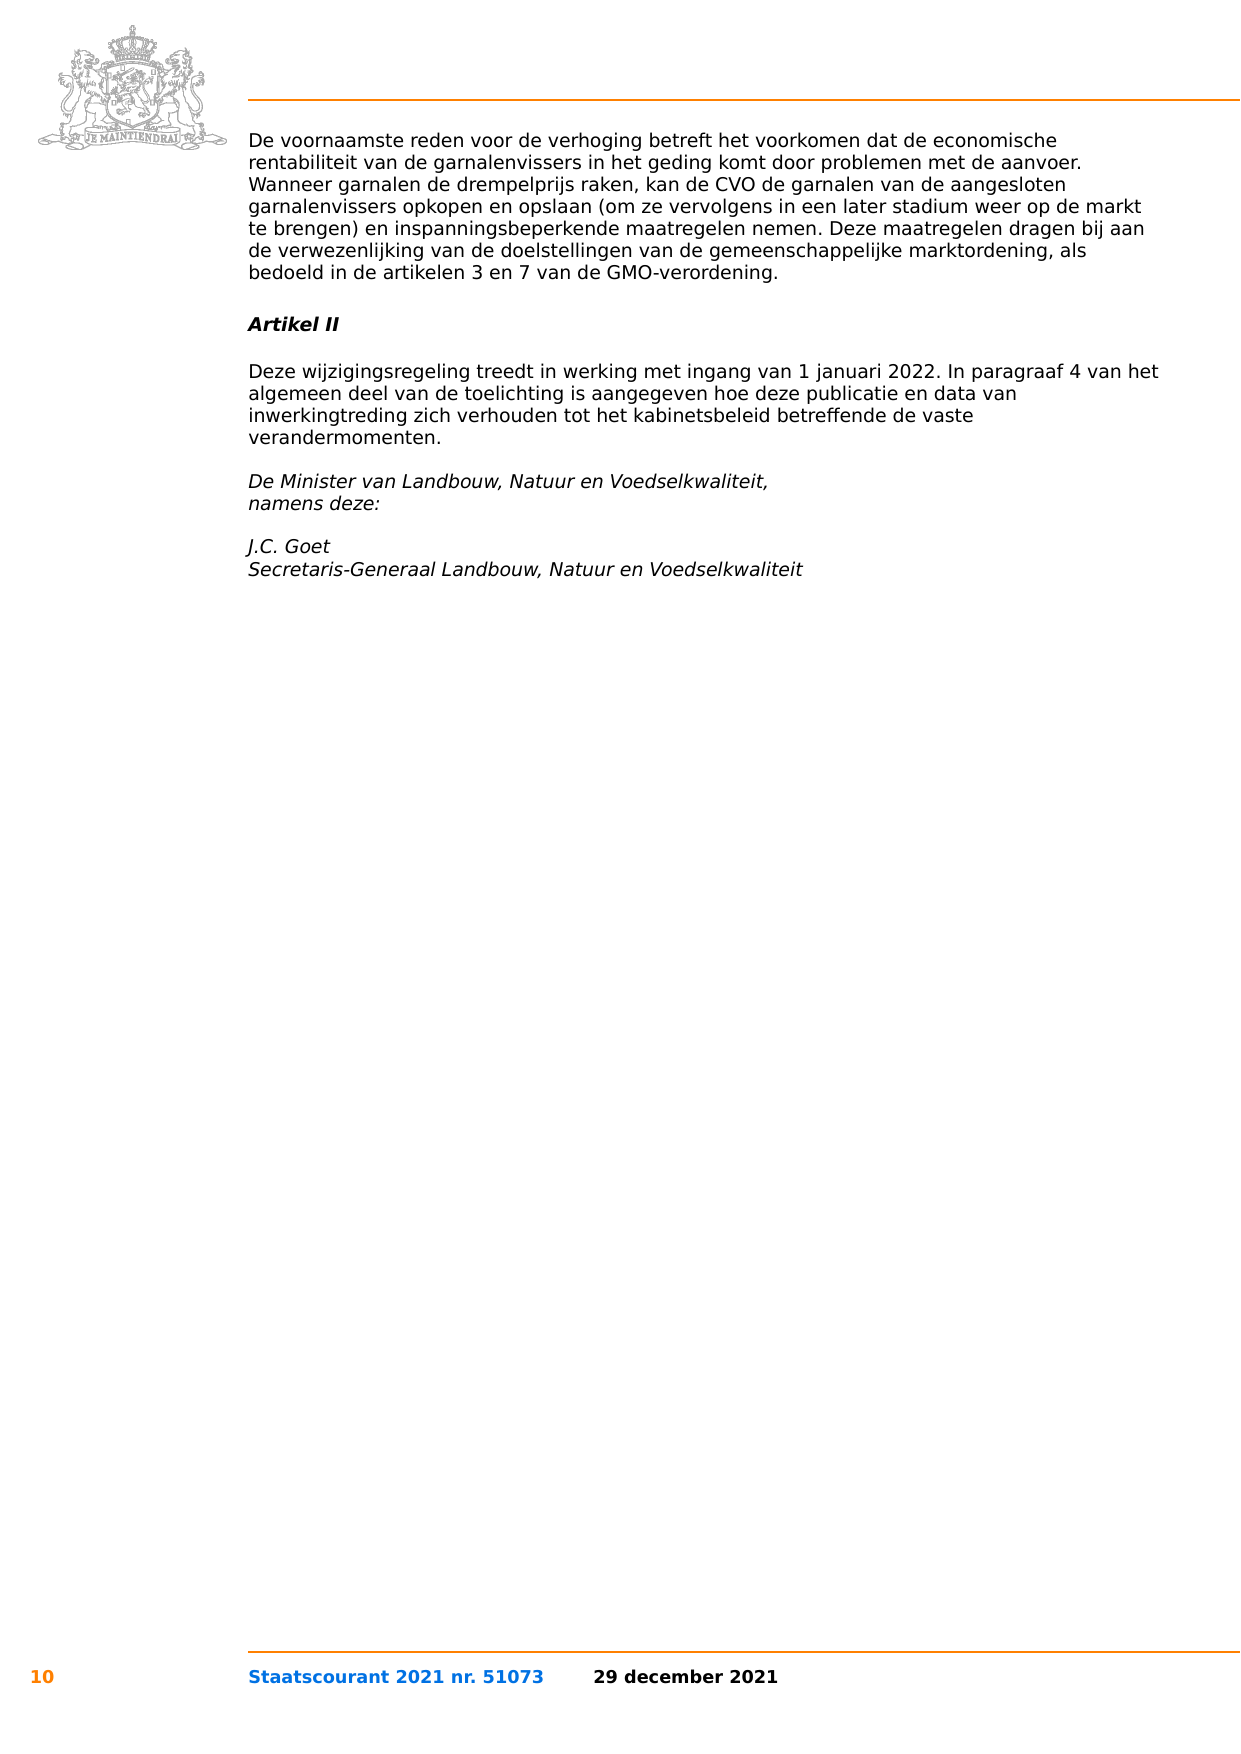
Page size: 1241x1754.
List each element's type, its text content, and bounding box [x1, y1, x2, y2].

picture [38, 25, 227, 150]
text De Minister van Landbouw, Natuur en Voedselkwaliteit, namens deze: J.C. Goet Secretaris-Generaal Landbouw, Natuur en Voedselkwaliteit [248, 471, 1163, 580]
subtitle Artikel II [248, 314, 1163, 336]
text De voornaamste reden voor de verhoging betreft het voorkomen dat de economische rentabiliteit van de garnalenvissers in het geding komt door problemen met de aanvoer. Wanneer garnalen de drempelprijs raken, kan de CVO de garnalen van de aangesloten garnalenvissers opkopen en opslaan (om ze vervolgens in een later stadium weer op de markt te brengen) en inspanningsbeperkende maatregelen nemen. Deze maatregelen dragen bij aan de verwezenlijking van de doelstellingen van de gemeenschappelijke marktordening, als bedoeld in de artikelen 3 en 7 van de GMO-verordening. [248, 130, 1163, 284]
text Deze wijzigingsregeling treedt in werking met ingang van 1 januari 2022. In paragraaf 4 van het algemeen deel van de toelichting is aangegeven hoe deze publicatie en data van inwerkingtreding zich verhouden tot het kabinetsbeleid betreffende de vaste verandermomenten. [248, 361, 1163, 449]
